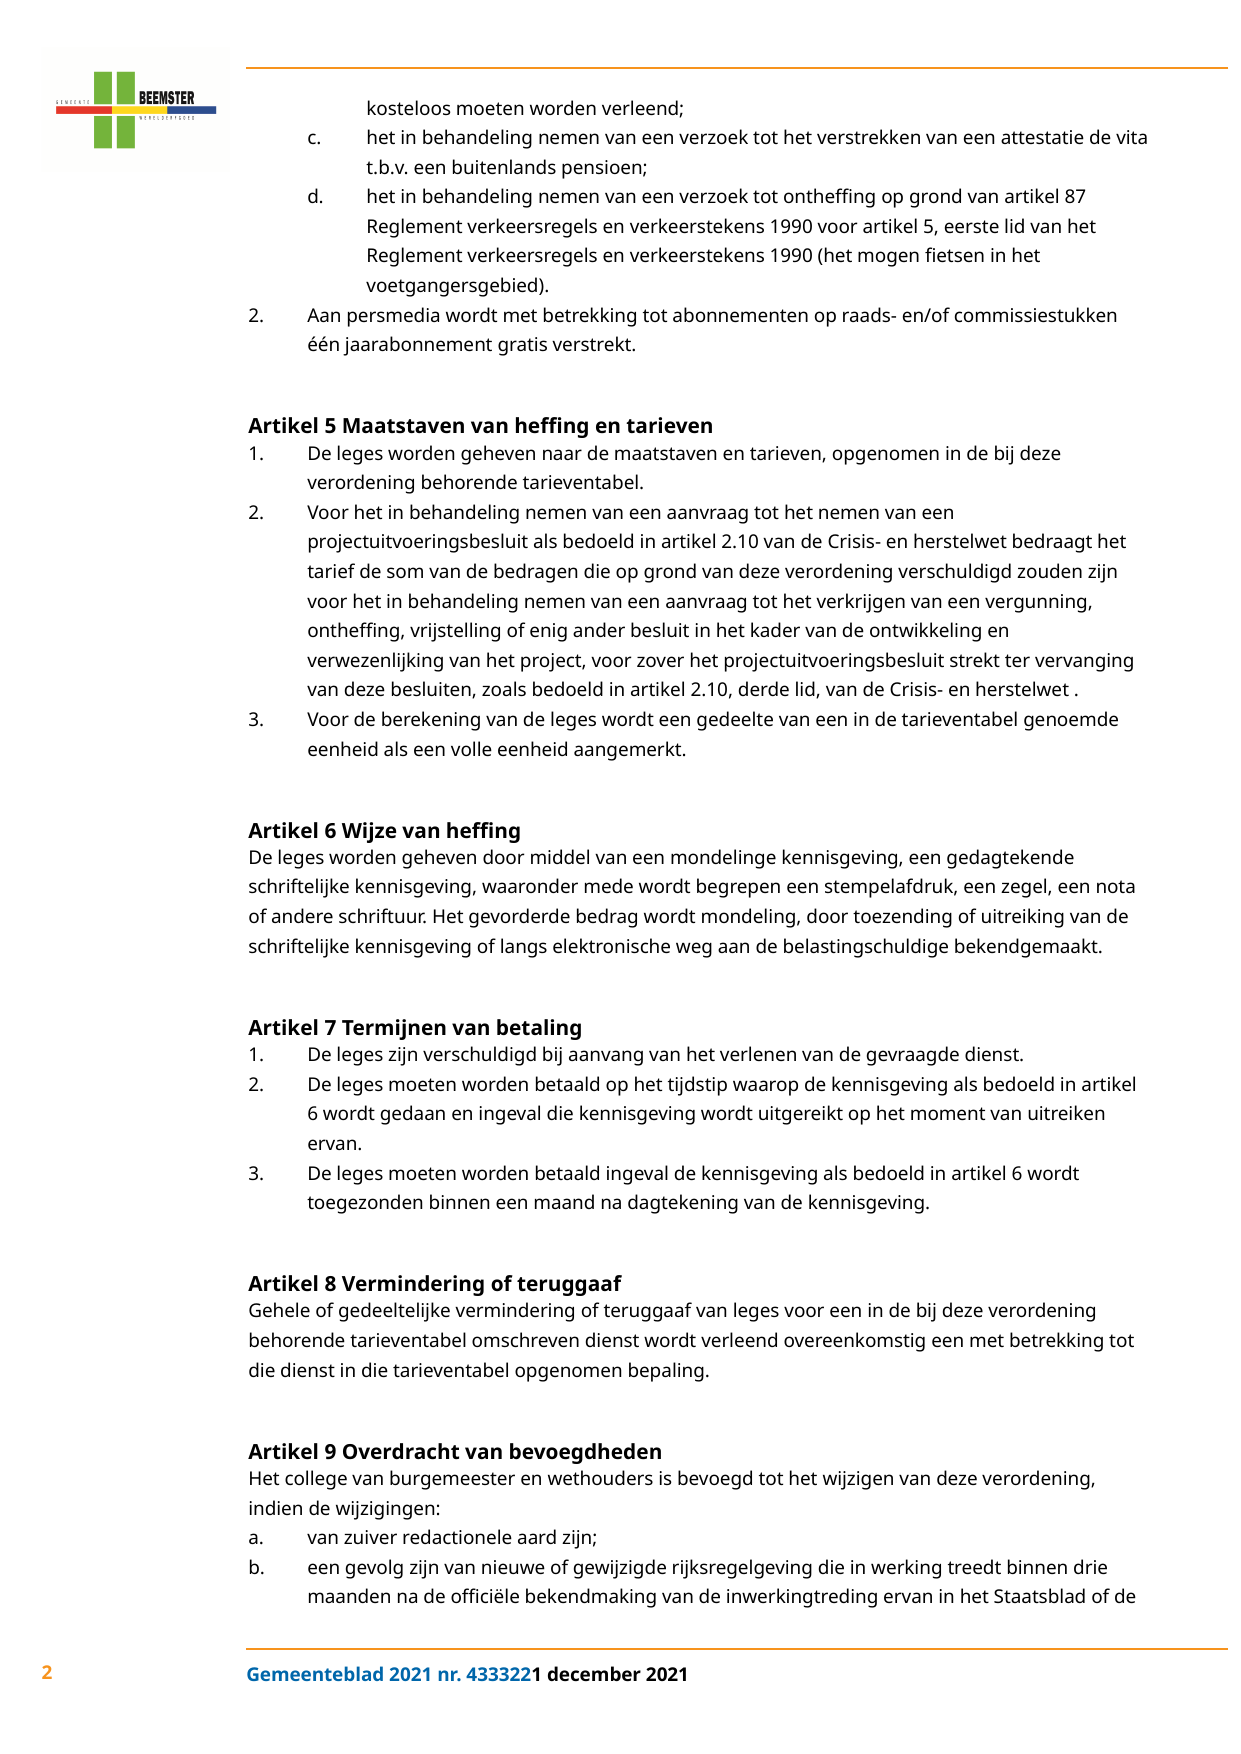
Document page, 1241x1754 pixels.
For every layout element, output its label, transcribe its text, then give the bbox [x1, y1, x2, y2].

text Artikel 9 Overdracht van bevoegdheden [248, 1437, 1152, 1465]
list De leges moeten worden betaald ingeval de kennisgeving als bedoeld in artikel 6 wordt toegezonden binnen een maand na dagtekening van de kennisgeving. [248, 1160, 1152, 1215]
text Artikel 7 Termijnen van betaling [248, 1013, 1152, 1041]
text Artikel 6 Wijze van heffing [248, 816, 1152, 844]
text Artikel 5 Maatstaven van heffing en tarieven [248, 411, 1152, 440]
text Artikel 8 Vermindering of teruggaaf [248, 1269, 1152, 1298]
list van zuiver redactionele aard zijn; [248, 1524, 1152, 1550]
list Aan persmedia wordt met betrekking tot abonnementen op raads- en/of commissiestukken één jaarabonnement gratis verstrekt. [248, 302, 1152, 357]
picture [41, 47, 231, 172]
text Gehele of gedeeltelijke vermindering of teruggaaf van leges voor een in de bij deze verordening behorende tarieventabel omschreven dienst wordt verleend overeenkomstig een met betrekking tot die dienst in die tarieventabel opgenomen bepaling. [248, 1298, 1152, 1383]
list het in behandeling nemen van een verzoek tot ontheffing op grond van artikel 87 Reglement verkeersregels en verkeerstekens 1990 voor artikel 5, eerste lid van het Reglement verkeersregels en verkeerstekens 1990 (het mogen fietsen in het voetgangersgebied). [307, 183, 1152, 298]
text De leges worden geheven door middel van een mondelinge kennisgeving, een gedagtekende schriftelijke kennisgeving, waaronder mede wordt begrepen een stempelafdruk, een zegel, een nota of andere schriftuur. Het gevorderde bedrag wordt mondeling, door toezending of uitreiking van de schriftelijke kennisgeving of langs elektronische weg aan de belastingschuldige bekendgemaakt. [248, 844, 1152, 959]
list De leges moeten worden betaald op het tijdstip waarop de kennisgeving als bedoeld in artikel 6 wordt gedaan en ingeval die kennisgeving wordt uitgereikt op het moment van uitreiken ervan. [248, 1071, 1152, 1156]
list een gevolg zijn van nieuwe of gewijzigde rijksregelgeving die in werking treedt binnen drie maanden na de officiële bekendmaking van de inwerkingtreding ervan in het Staatsblad of de [248, 1554, 1152, 1609]
list De leges zijn verschuldigd bij aanvang van het verlenen van de gevraagde dienst. [248, 1041, 1152, 1067]
list kosteloos moeten worden verleend; [307, 95, 1152, 121]
list het in behandeling nemen van een verzoek tot het verstrekken van een attestatie de vita t.b.v. een buitenlands pensioen; [307, 124, 1152, 180]
list De leges worden geheven naar de maatstaven en tarieven, opgenomen in de bij deze verordening behorende tarieventabel. [248, 440, 1152, 495]
text Het college van burgemeester en wethouders is bevoegd tot het wijzigen van deze verordening, indien de wijzigingen: [248, 1465, 1152, 1521]
list Voor het in behandeling nemen van een aanvraag tot het nemen van een projectuitvoeringsbesluit als bedoeld in artikel 2.10 van de Crisis- en herstelwet bedraagt het tarief de som van de bedragen die op grond van deze verordening verschuldigd zouden zijn voor het in behandeling nemen van een aanvraag tot het verkrijgen van een vergunning, ontheffing, vrijstelling of enig ander besluit in het kader van de ontwikkeling en verwezenlijking van het project, voor zover het projectuitvoeringsbesluit strekt ter vervanging van deze besluiten, zoals bedoeld in artikel 2.10, derde lid, van de Crisis- en herstelwet . [248, 499, 1152, 702]
list Voor de berekening van de leges wordt een gedeelte van een in de tarieventabel genoemde eenheid als een volle eenheid aangemerkt. [248, 706, 1152, 761]
